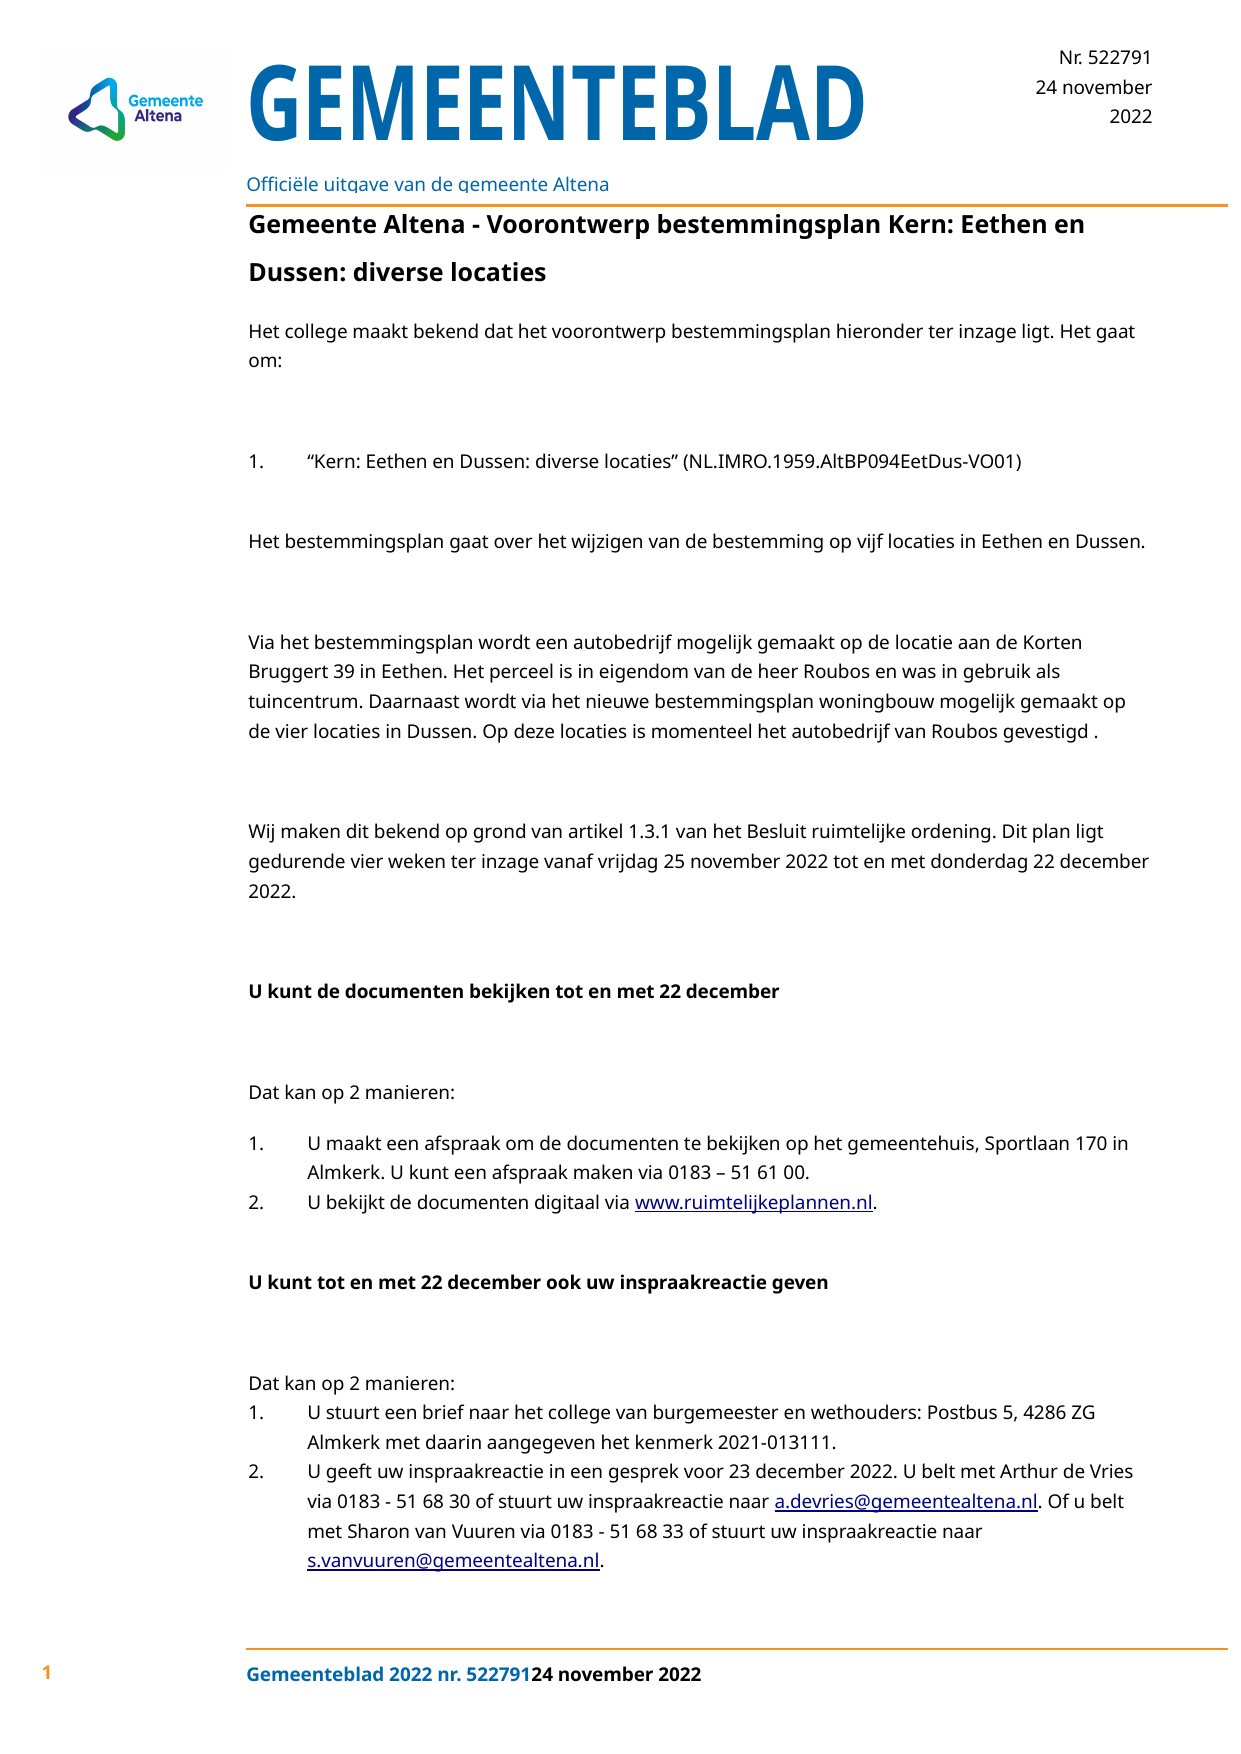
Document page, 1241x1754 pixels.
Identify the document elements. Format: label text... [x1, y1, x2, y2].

text Gemeente Altena - Voorontwerp bestemmingsplan Kern: Eethen en Dussen: diverse locaties [248, 207, 1152, 288]
list U geeft uw inspraakreactie in een gesprek voor 23 december 2022. U belt met Arthur de Vries via 0183 - 51 68 30 of stuurt uw inspraakreactie naar a.devries@gemeentealtena.nl. Of u belt met Sharon van Vuuren via 0183 - 51 68 33 of stuurt uw inspraakreactie naar s.vanvuuren@gemeentealtena.nl. [248, 1459, 1152, 1573]
text Dat kan op 2 manieren: [248, 1370, 1152, 1396]
text Het college maakt bekend dat het voorontwerp bestemmingsplan hieronder ter inzage ligt. Het gaat om: [248, 318, 1152, 373]
text U kunt de documenten bekijken tot en met 22 december [248, 979, 1152, 1004]
text Wij maken dit bekend op grond van artikel 1.3.1 van het Besluit ruimtelijke ordening. Dit plan ligt gedurende vier weken ter inzage vanaf vrijdag 25 november 2022 tot en met donderdag 22 december 2022. [248, 819, 1152, 904]
list U bekijkt de documenten digitaal via www.ruimtelijkeplannen.nl. [248, 1189, 1152, 1215]
text Het bestemmingsplan gaat over het wijzigen van de bestemming op vijf locaties in Eethen en Dussen. [248, 528, 1152, 554]
text Dat kan op 2 manieren: [248, 1079, 1152, 1105]
list U maakt een afspraak om de documenten te bekijken op het gemeentehuis, Sportlaan 170 in Almkerk. U kunt een afspraak maken via 0183 – 51 61 00. [248, 1130, 1152, 1185]
text Via het bestemmingsplan wordt een autobedrijf mogelijk gemaakt op de locatie aan de Korten Bruggert 39 in Eethen. Het perceel is in eigendom van de heer Roubos en was in gebruik als tuincentrum. Daarnaast wordt via het nieuwe bestemmingsplan woningbouw mogelijk gemaakt op de vier locaties in Dussen. Op deze locaties is momenteel het autobedrijf van Roubos gevestigd . [248, 629, 1152, 744]
list U stuurt een brief naar het college van burgemeester en wethouders: Postbus 5, 4286 ZG Almkerk met daarin aangegeven het kenmerk 2021-013111. [248, 1399, 1152, 1455]
picture [41, 47, 231, 172]
text U kunt tot en met 22 december ook uw inspraakreactie geven [248, 1269, 1152, 1295]
list “Kern: Eethen en Dussen: diverse locaties” (NL.IMRO.1959.AltBP094EetDus-VO01) [248, 448, 1152, 474]
